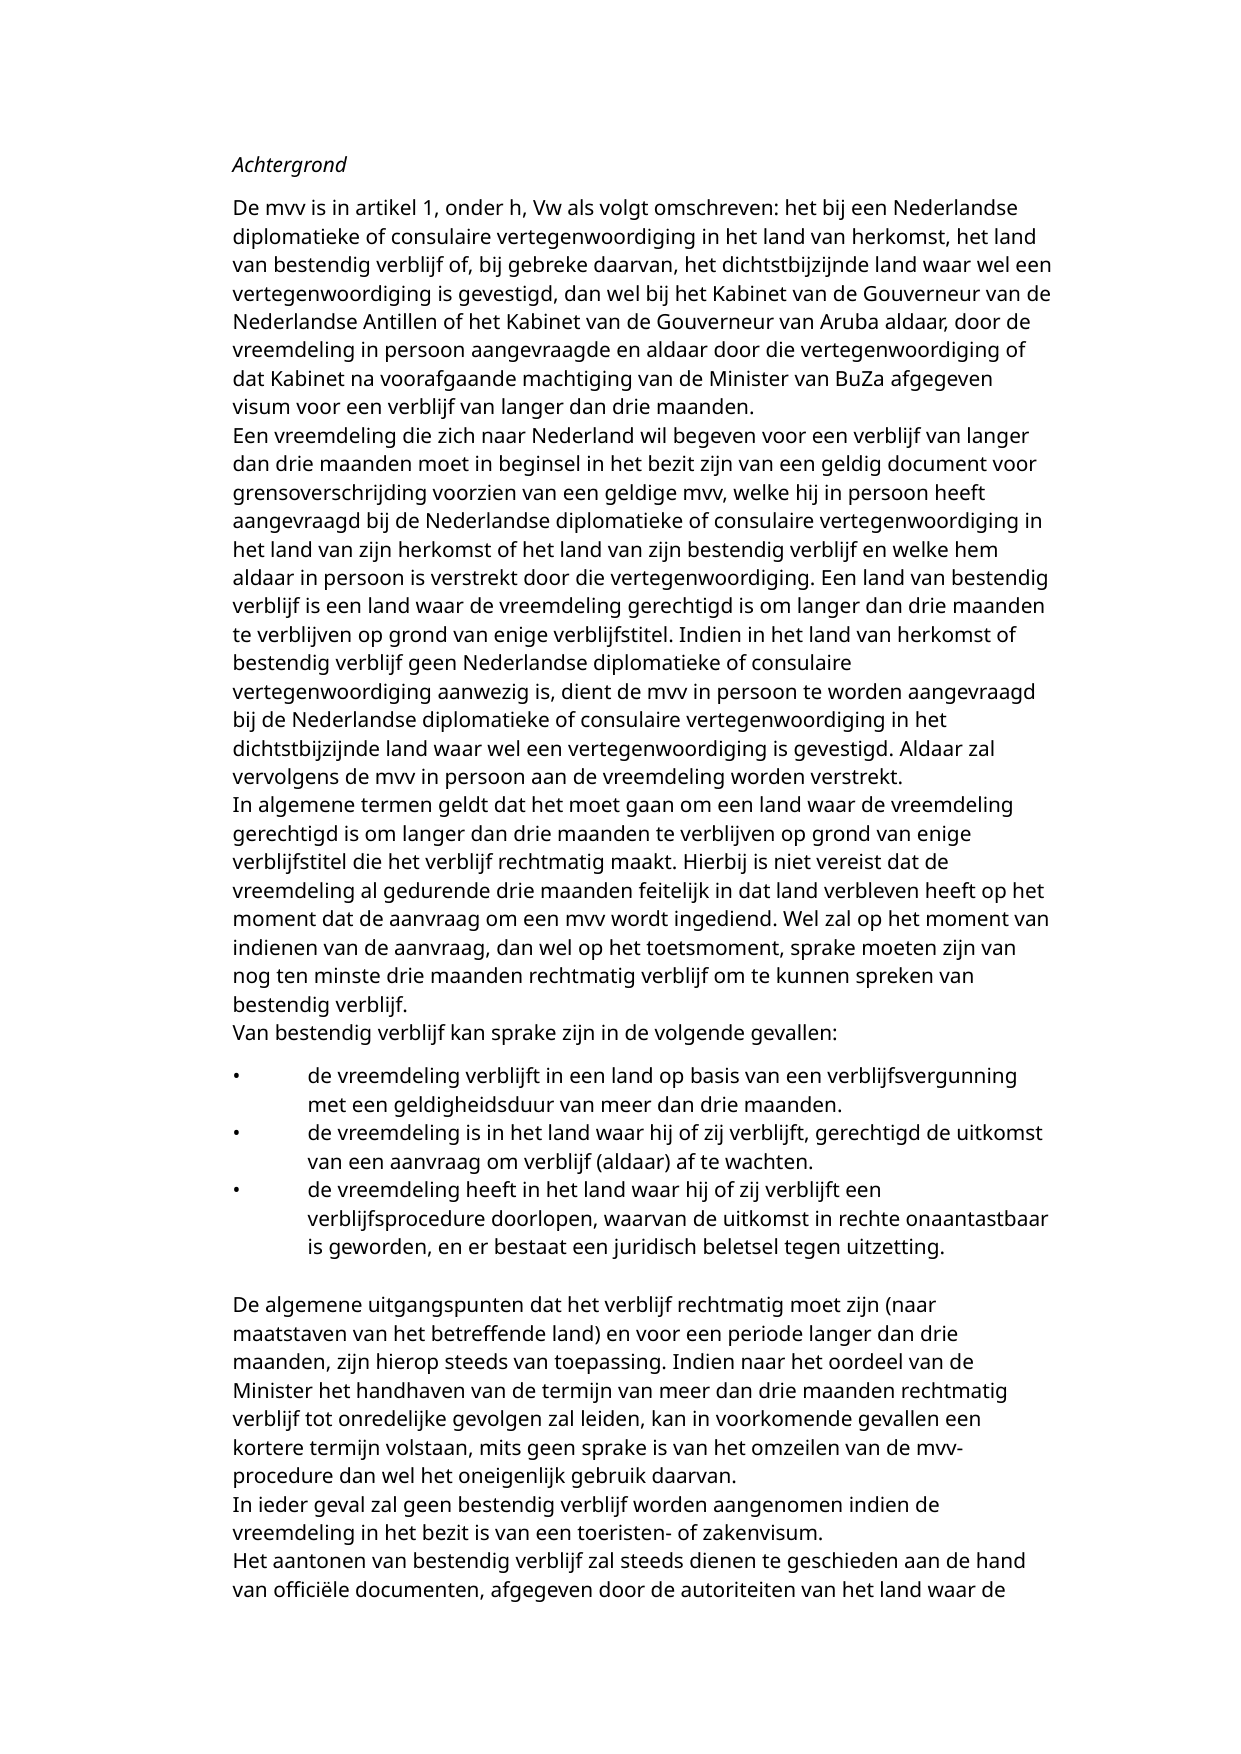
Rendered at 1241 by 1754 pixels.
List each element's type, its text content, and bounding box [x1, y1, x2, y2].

list de vreemdeling heeft in het land waar hij of zij verblijft een verblijfsprocedure doorlopen, waarvan de uitkomst in rechte onaantastbaar is geworden, en er bestaat een juridisch beletsel tegen uitzetting. [232, 1175, 1053, 1261]
list de vreemdeling verblijft in een land op basis van een verblijfsvergunning met een geldigheidsduur van meer dan drie maanden. [232, 1062, 1053, 1118]
text Een vreemdeling die zich naar Nederland wil begeven voor een verblijf van langer dan drie maanden moet in beginsel in het bezit zijn van een geldig document voor grensoverschrijding voorzien van een geldige mvv, welke hij in persoon heeft aangevraagd bij de Nederlandse diplomatieke of consulaire vertegenwoordiging in het land van zijn herkomst of het land van zijn bestendig verblijf en welke hem aldaar in persoon is verstrekt door die vertegenwoordiging. Een land van bestendig verblijf is een land waar de vreemdeling gerechtigd is om langer dan drie maanden te verblijven op grond van enige verblijfstitel. Indien in het land van herkomst of bestendig verblijf geen Nederlandse diplomatieke of consulaire vertegenwoordiging aanwezig is, dient de mvv in persoon te worden aangevraagd bij de Nederlandse diplomatieke of consulaire vertegenwoordiging in het dichtstbijzijnde land waar wel een vertegenwoordiging is gevestigd. Aldaar zal vervolgens de mvv in persoon aan de vreemdeling worden verstrekt. [232, 421, 1053, 791]
text Het aantonen van bestendig verblijf zal steeds dienen te geschieden aan de hand van officiële documenten, afgegeven door de autoriteiten van het land waar de [232, 1547, 1053, 1603]
list de vreemdeling is in het land waar hij of zij verblijft, gerechtigd de uitkomst van een aanvraag om verblijf (aldaar) af te wachten. [232, 1118, 1053, 1175]
text De mvv is in artikel 1, onder h, Vw als volgt omschreven: het bij een Nederlandse diplomatieke of consulaire vertegenwoordiging in het land van herkomst, het land van bestendig verblijf of, bij gebreke daarvan, het dichtstbijzijnde land waar wel een vertegenwoordiging is gevestigd, dan wel bij het Kabinet van de Gouverneur van de Nederlandse Antillen of het Kabinet van de Gouverneur van Aruba aldaar, door de vreemdeling in persoon aangevraagde en aldaar door die vertegenwoordiging of dat Kabinet na voorafgaande machtiging van de Minister van BuZa afgegeven visum voor een verblijf van langer dan drie maanden. [232, 193, 1053, 421]
text In ieder geval zal geen bestendig verblijf worden aangenomen indien de vreemdeling in het bezit is van een toeristen- of zakenvisum. [232, 1490, 1053, 1547]
text Achtergrond [232, 150, 1053, 178]
text In algemene termen geldt dat het moet gaan om een land waar de vreemdeling gerechtigd is om langer dan drie maanden te verblijven op grond van enige verblijfstitel die het verblijf rechtmatig maakt. Hierbij is niet vereist dat de vreemdeling al gedurende drie maanden feitelijk in dat land verbleven heeft op het moment dat de aanvraag om een mvv wordt ingediend. Wel zal op het moment van indienen van de aanvraag, dan wel op het toetsmoment, sprake moeten zijn van nog ten minste drie maanden rechtmatig verblijf om te kunnen spreken van bestendig verblijf. [232, 791, 1053, 1018]
text Van bestendig verblijf kan sprake zijn in de volgende gevallen: [232, 1018, 1053, 1047]
text De algemene uitgangspunten dat het verblijf rechtmatig moet zijn (naar maatstaven van het betreffende land) en voor een periode langer dan drie maanden, zijn hierop steeds van toepassing. Indien naar het oordeel van de Minister het handhaven van de termijn van meer dan drie maanden rechtmatig verblijf tot onredelijke gevolgen zal leiden, kan in voorkomende gevallen een kortere termijn volstaan, mits geen sprake is van het omzeilen van de mvv-procedure dan wel het oneigenlijk gebruik daarvan. [232, 1291, 1053, 1490]
